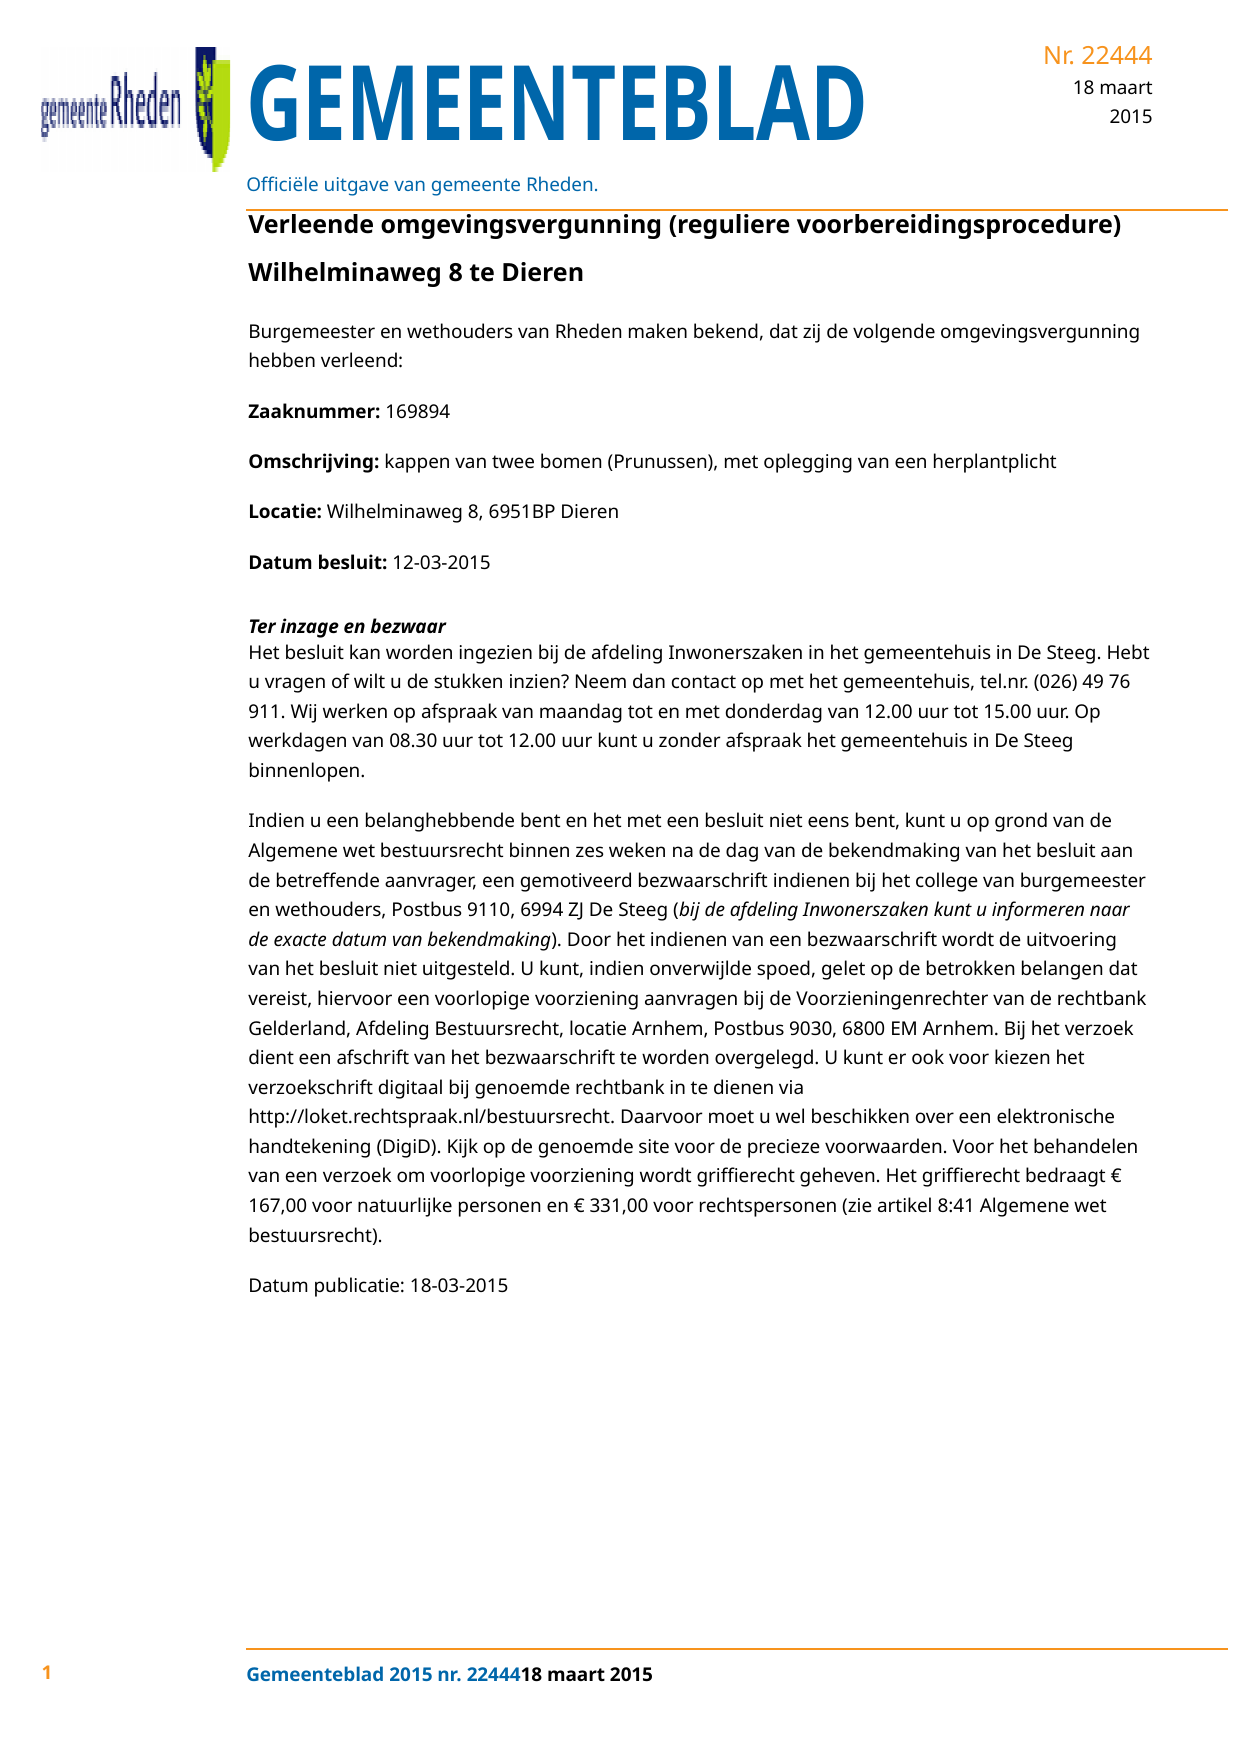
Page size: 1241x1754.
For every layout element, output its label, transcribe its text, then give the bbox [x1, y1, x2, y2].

text Indien u een belanghebbende bent en het met een besluit niet eens bent, kunt u op grond van de Algemene wet bestuursrecht binnen zes weken na de dag van de bekendmaking van het besluit aan de betreffende aanvrager, een gemotiveerd bezwaarschrift indienen bij het college van burgemeester en wethouders, Postbus 9110, 6994 ZJ De Steeg (bij de afdeling Inwonerszaken kunt u informeren naar de exacte datum van bekendmaking). Door het indienen van een bezwaarschrift wordt de uitvoering van het besluit niet uitgesteld. U kunt, indien onverwijlde spoed, gelet op de betrokken belangen dat vereist, hiervoor een voorlopige voorziening aanvragen bij de Voorzieningenrechter van de rechtbank Gelderland, Afdeling Bestuursrecht, locatie Arnhem, Postbus 9030, 6800 EM Arnhem. Bij het verzoek dient een afschrift van het bezwaarschrift te worden overgelegd. U kunt er ook voor kiezen het verzoekschrift digitaal bij genoemde rechtbank in te dienen via http://loket.rechtspraak.nl/bestuursrecht. Daarvoor moet u wel beschikken over een elektronische handtekening (DigiD). Kijk op de genoemde site voor de precieze voorwaarden. Voor het behandelen van een verzoek om voorlopige voorziening wordt griffierecht geheven. Het griffierecht bedraagt € 167,00 voor natuurlijke personen en € 331,00 voor rechtspersonen (zie artikel 8:41 Algemene wet bestuursrecht). [248, 808, 1152, 1247]
picture [41, 47, 231, 172]
text Verleende omgevingsvergunning (reguliere voorbereidingsprocedure) Wilhelminaweg 8 te Dieren [248, 211, 1152, 288]
text Burgemeester en wethouders van Rheden maken bekend, dat zij de volgende omgevingsvergunning hebben verleend: [248, 318, 1152, 373]
text Het besluit kan worden ingezien bij de afdeling Inwonerszaken in het gemeentehuis in De Steeg. Hebt u vragen of wilt u de stukken inzien? Neem dan contact op met het gemeentehuis, tel.nr. (026) 49 76 911. Wij werken op afspraak van maandag tot en met donderdag van 12.00 uur tot 15.00 uur. Op werkdagen van 08.30 uur tot 12.00 uur kunt u zonder afspraak het gemeentehuis in De Steeg binnenlopen. [248, 639, 1152, 783]
text Datum besluit: 12-03-2015 [248, 549, 1152, 575]
text Zaaknummer: 169894 [248, 398, 1152, 424]
text Omschrijving: kappen van twee bomen (Prunussen), met oplegging van een herplantplicht [248, 448, 1152, 474]
text Locatie: Wilhelminaweg 8, 6951BP Dieren [248, 499, 1152, 524]
text Ter inzage en bezwaar [248, 613, 1152, 639]
text Datum publicatie: 18-03-2015 [248, 1272, 1152, 1298]
